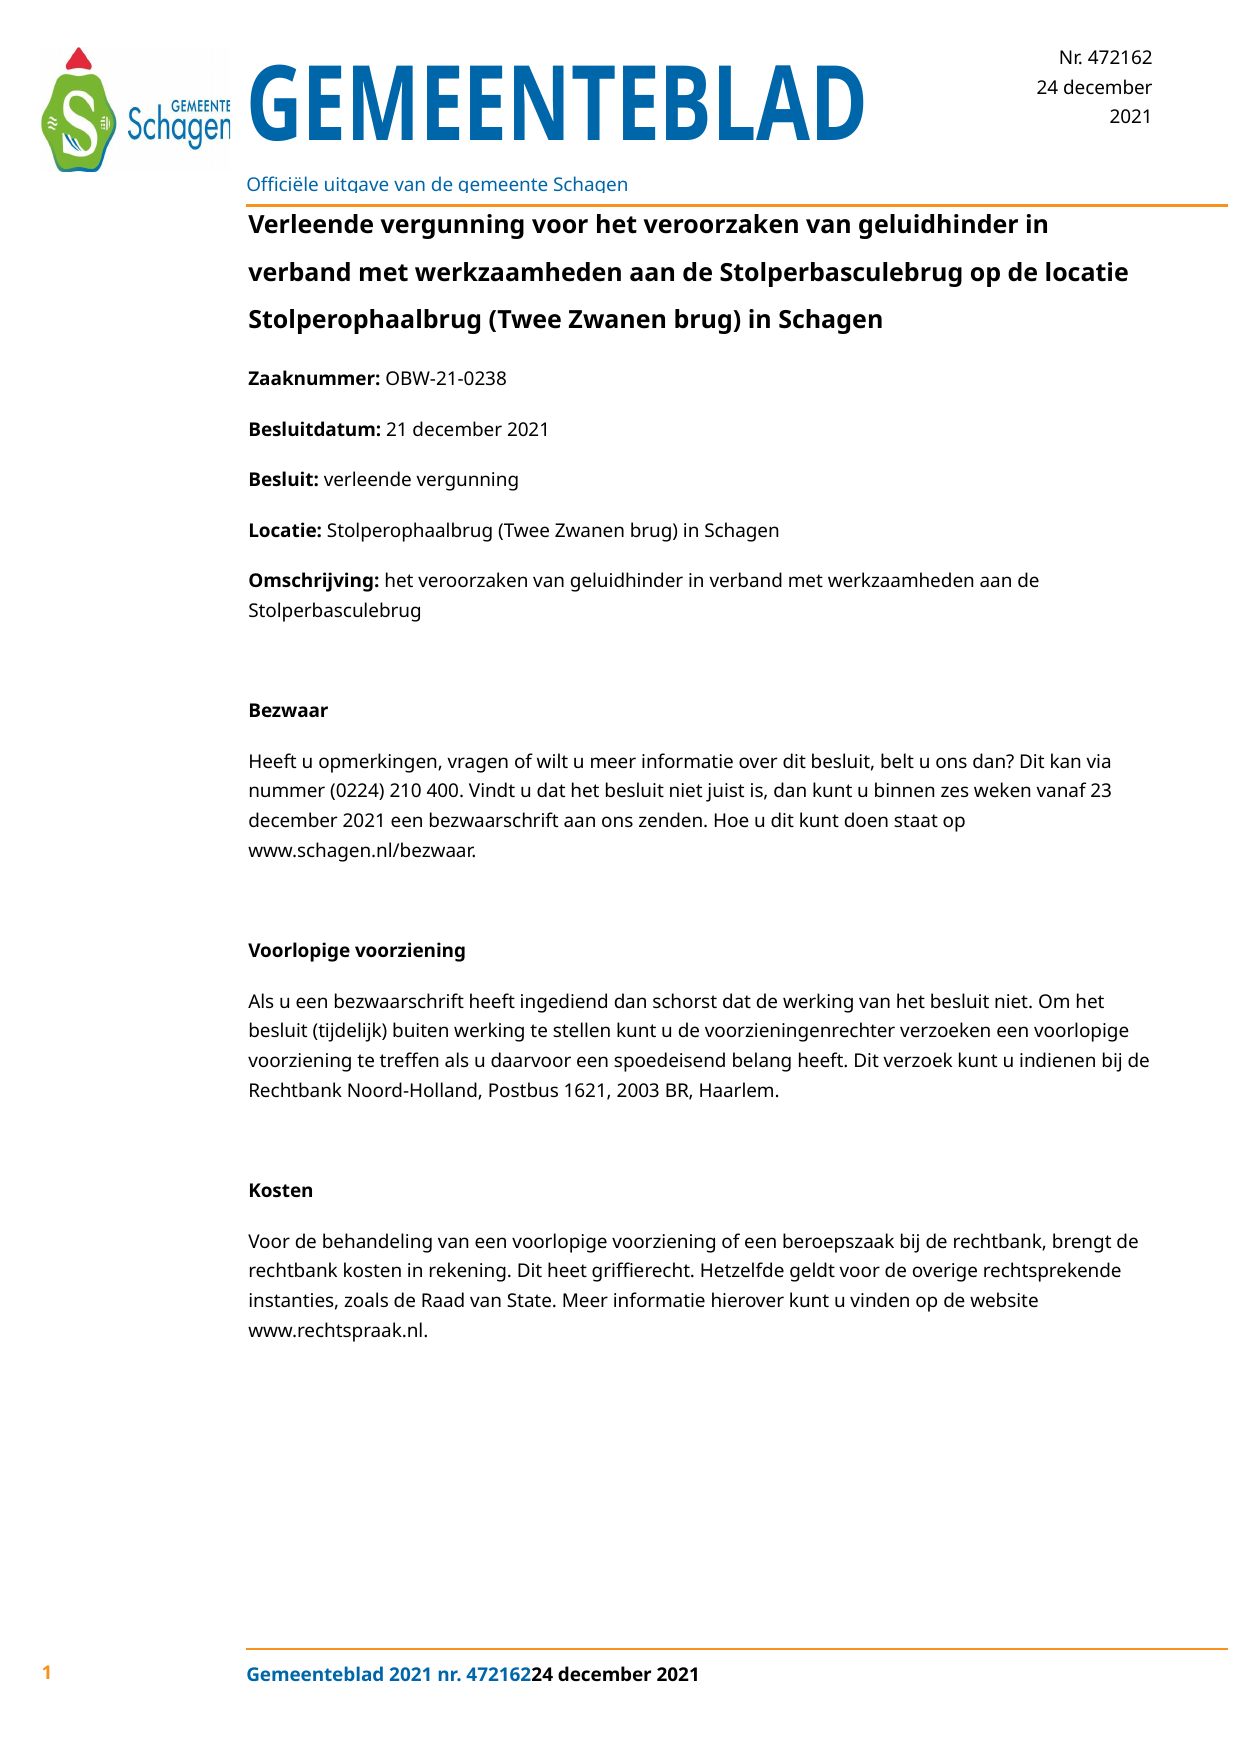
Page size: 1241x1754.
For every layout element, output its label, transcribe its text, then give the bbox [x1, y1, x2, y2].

text Heeft u opmerkingen, vragen of wilt u meer informatie over dit besluit, belt u ons dan? Dit kan via nummer (0224) 210 400. Vindt u dat het besluit niet juist is, dan kunt u binnen zes weken vanaf 23 december 2021 een bezwaarschrift aan ons zenden. Hoe u dit kunt doen staat op www.schagen.nl/bezwaar. [248, 748, 1152, 862]
text Als u een bezwaarschrift heeft ingediend dan schorst dat de werking van het besluit niet. Om het besluit (tijdelijk) buiten werking te stellen kunt u de voorzieningenrechter verzoeken een voorlopige voorziening te treffen als u daarvoor een spoedeisend belang heeft. Dit verzoek kunt u indienen bij de Rechtbank Noord-Holland, Postbus 1621, 2003 BR, Haarlem. [248, 988, 1152, 1102]
picture [41, 47, 231, 172]
text Kosten [248, 1178, 1152, 1203]
text Zaaknummer: OBW-21-0238 [248, 366, 1152, 391]
text Besluitdatum: 21 december 2021 [248, 416, 1152, 442]
text Locatie: Stolperophaalbrug (Twee Zwanen brug) in Schagen [248, 517, 1152, 542]
text Voor de behandeling van een voorlopige voorziening of een beroepszaak bij de rechtbank, brengt de rechtbank kosten in rekening. Dit heet griffierecht. Hetzelfde geldt voor de overige rechtsprekende instanties, zoals de Raad van State. Meer informatie hierover kunt u vinden op de website www.rechtspraak.nl. [248, 1228, 1152, 1342]
text Omschrijving: het veroorzaken van geluidhinder in verband met werkzaamheden aan de Stolperbasculebrug [248, 567, 1152, 622]
text Besluit: verleende vergunning [248, 466, 1152, 492]
text Voorlopige voorziening [248, 938, 1152, 963]
text Verleende vergunning voor het veroorzaken van geluidhinder in verband met werkzaamheden aan de Stolperbasculebrug op de locatie Stolperophaalbrug (Twee Zwanen brug) in Schagen [248, 207, 1152, 336]
text Bezwaar [248, 698, 1152, 723]
